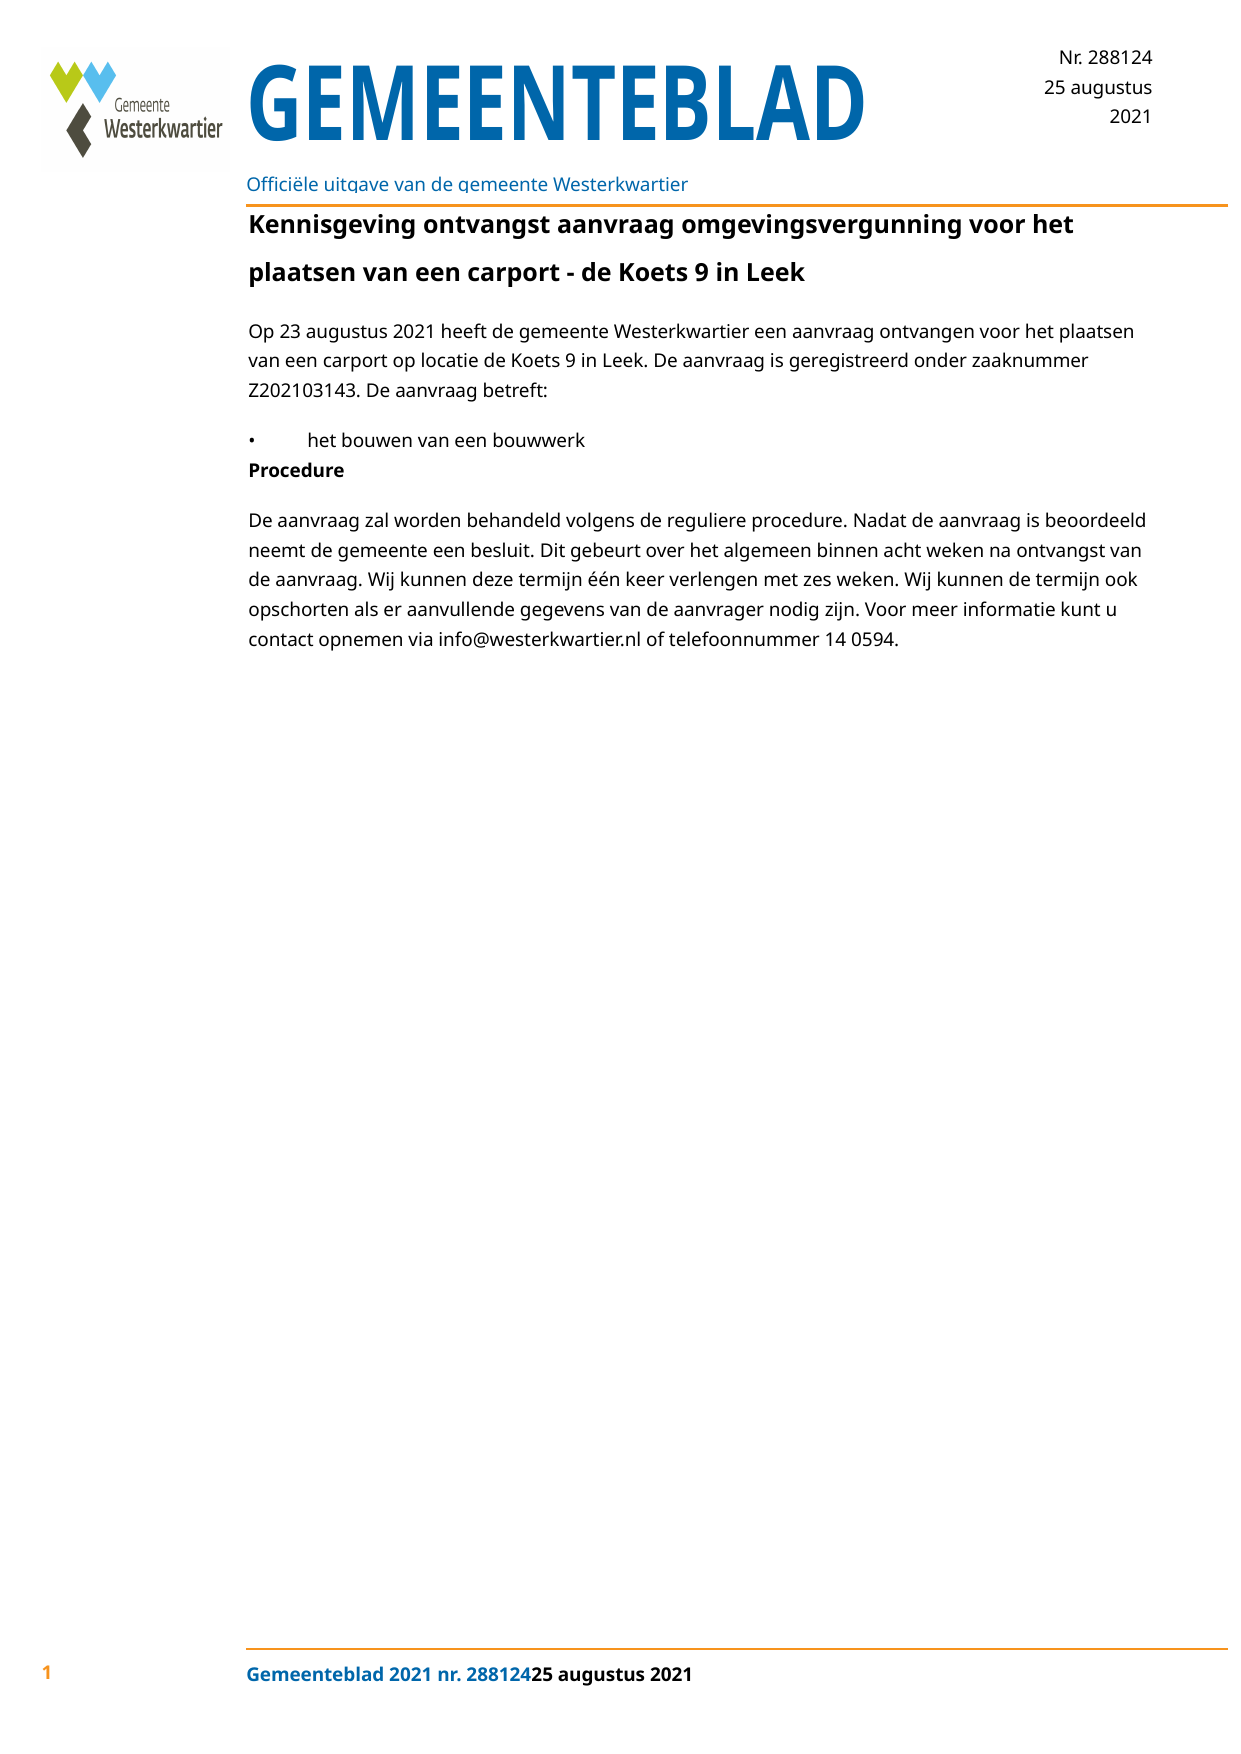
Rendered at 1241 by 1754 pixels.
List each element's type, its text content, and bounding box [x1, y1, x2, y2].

text Kennisgeving ontvangst aanvraag omgevingsvergunning voor het plaatsen van een carport - de Koets 9 in Leek [248, 207, 1152, 288]
picture [41, 47, 231, 172]
text Op 23 augustus 2021 heeft de gemeente Westerkwartier een aanvraag ontvangen voor het plaatsen van een carport op locatie de Koets 9 in Leek. De aanvraag is geregistreerd onder zaaknummer Z202103143. De aanvraag betreft: [248, 318, 1152, 403]
text Procedure [248, 457, 1152, 483]
list het bouwen van een bouwwerk [248, 427, 1152, 453]
text De aanvraag zal worden behandeld volgens de reguliere procedure. Nadat de aanvraag is beoordeeld neemt de gemeente een besluit. Dit gebeurt over het algemeen binnen acht weken na ontvangst van de aanvraag. Wij kunnen deze termijn één keer verlengen met zes weken. Wij kunnen de termijn ook opschorten als er aanvullende gegevens van de aanvrager nodig zijn. Voor meer informatie kunt u contact opnemen via info@westerkwartier.nl of telefoonnummer 14 0594. [248, 507, 1152, 652]
